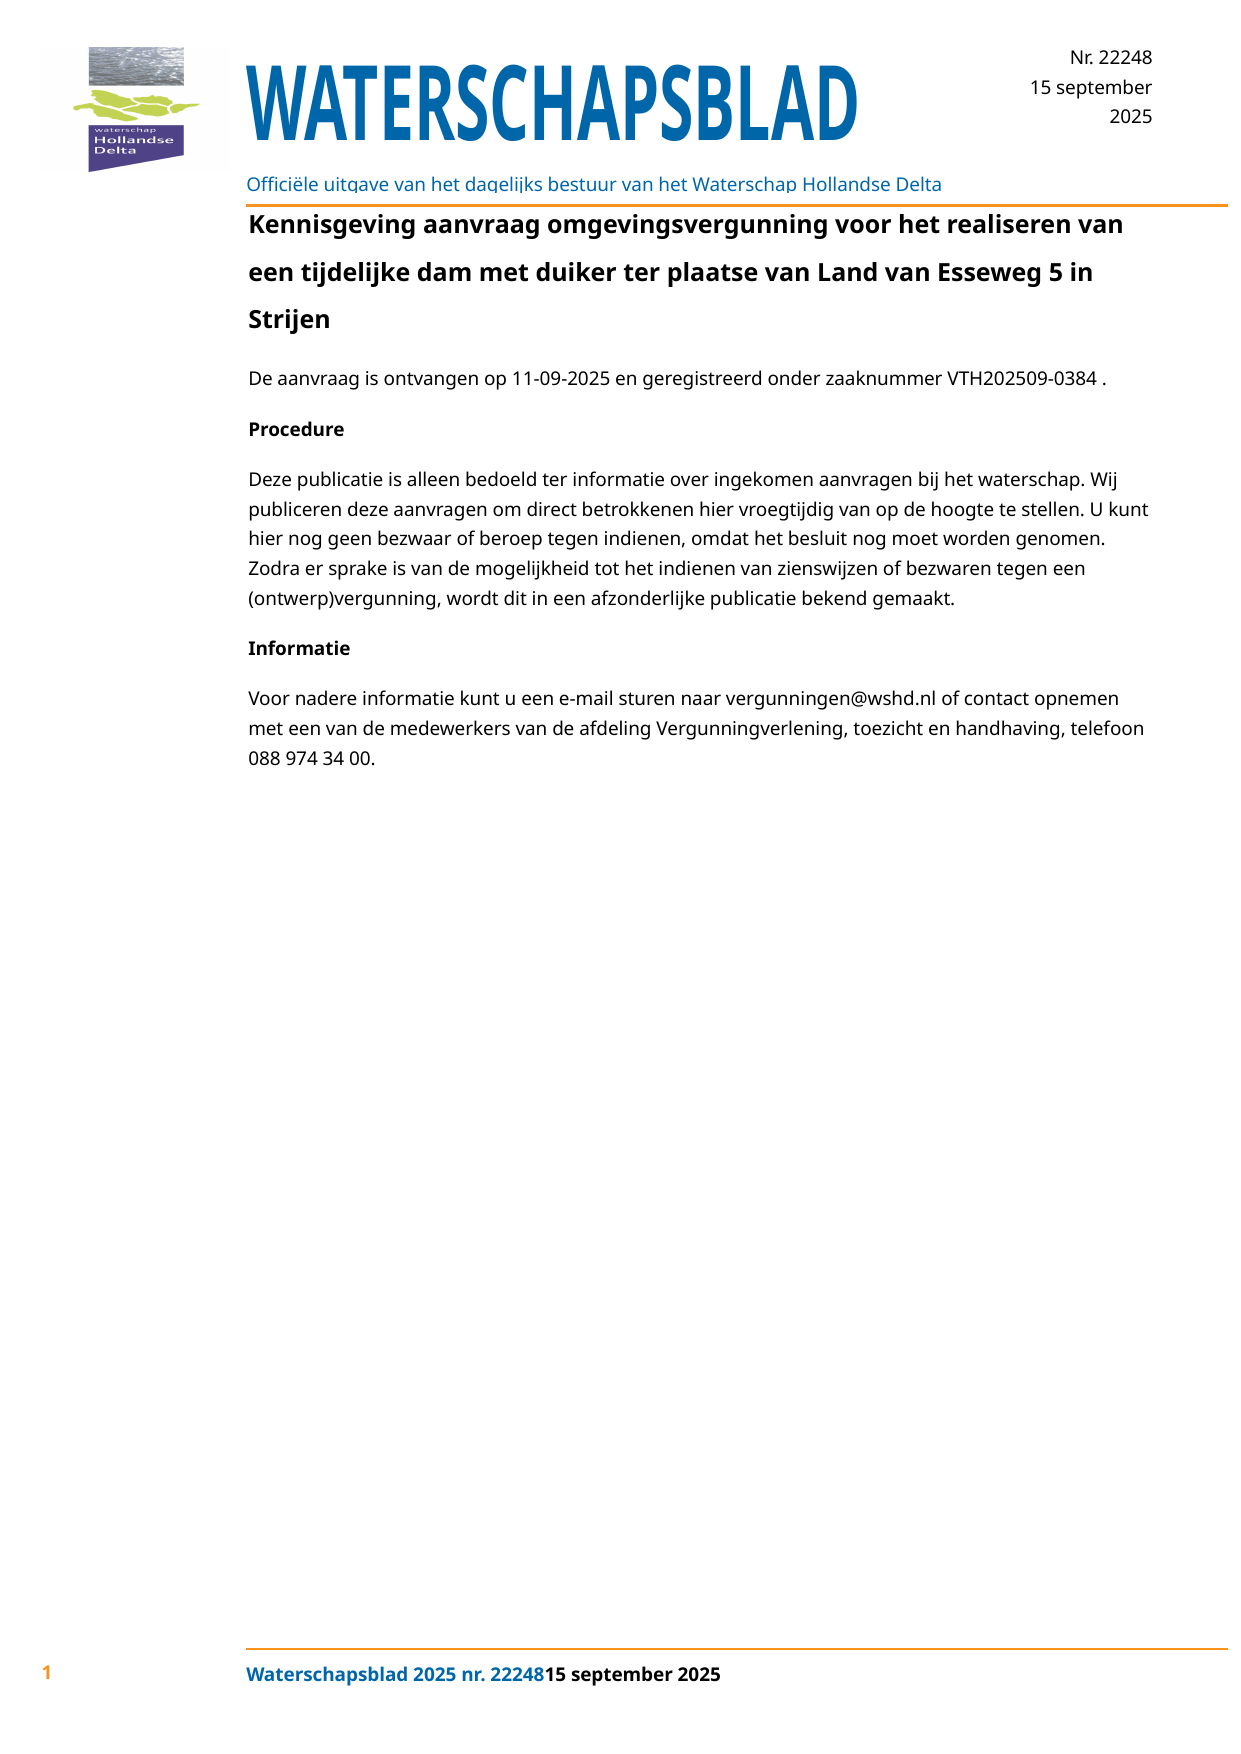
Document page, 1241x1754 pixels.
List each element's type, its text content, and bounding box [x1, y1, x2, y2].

picture [41, 47, 231, 172]
text Kennisgeving aanvraag omgevingsvergunning voor het realiseren van een tijdelijke dam met duiker ter plaatse van Land van Esseweg 5 in Strijen [248, 207, 1152, 336]
text Procedure [248, 416, 1152, 442]
text Informatie [248, 635, 1152, 661]
text De aanvraag is ontvangen op 11-09-2025 en geregistreerd onder zaaknummer VTH202509-0384 . [248, 366, 1152, 391]
text Deze publicatie is alleen bedoeld ter informatie over ingekomen aanvragen bij het waterschap. Wij publiceren deze aanvragen om direct betrokkenen hier vroegtijdig van op de hoogte te stellen. U kunt hier nog geen bezwaar of beroep tegen indienen, omdat het besluit nog moet worden genomen. Zodra er sprake is van de mogelijkheid tot het indienen van zienswijzen of bezwaren tegen een (ontwerp)vergunning, wordt dit in een afzonderlijke publicatie bekend gemaakt. [248, 466, 1152, 610]
text Voor nadere informatie kunt u een e-mail sturen naar vergunningen@wshd.nl of contact opnemen met een van de medewerkers van de afdeling Vergunningverlening, toezicht en handhaving, telefoon 088 974 34 00. [248, 686, 1152, 770]
